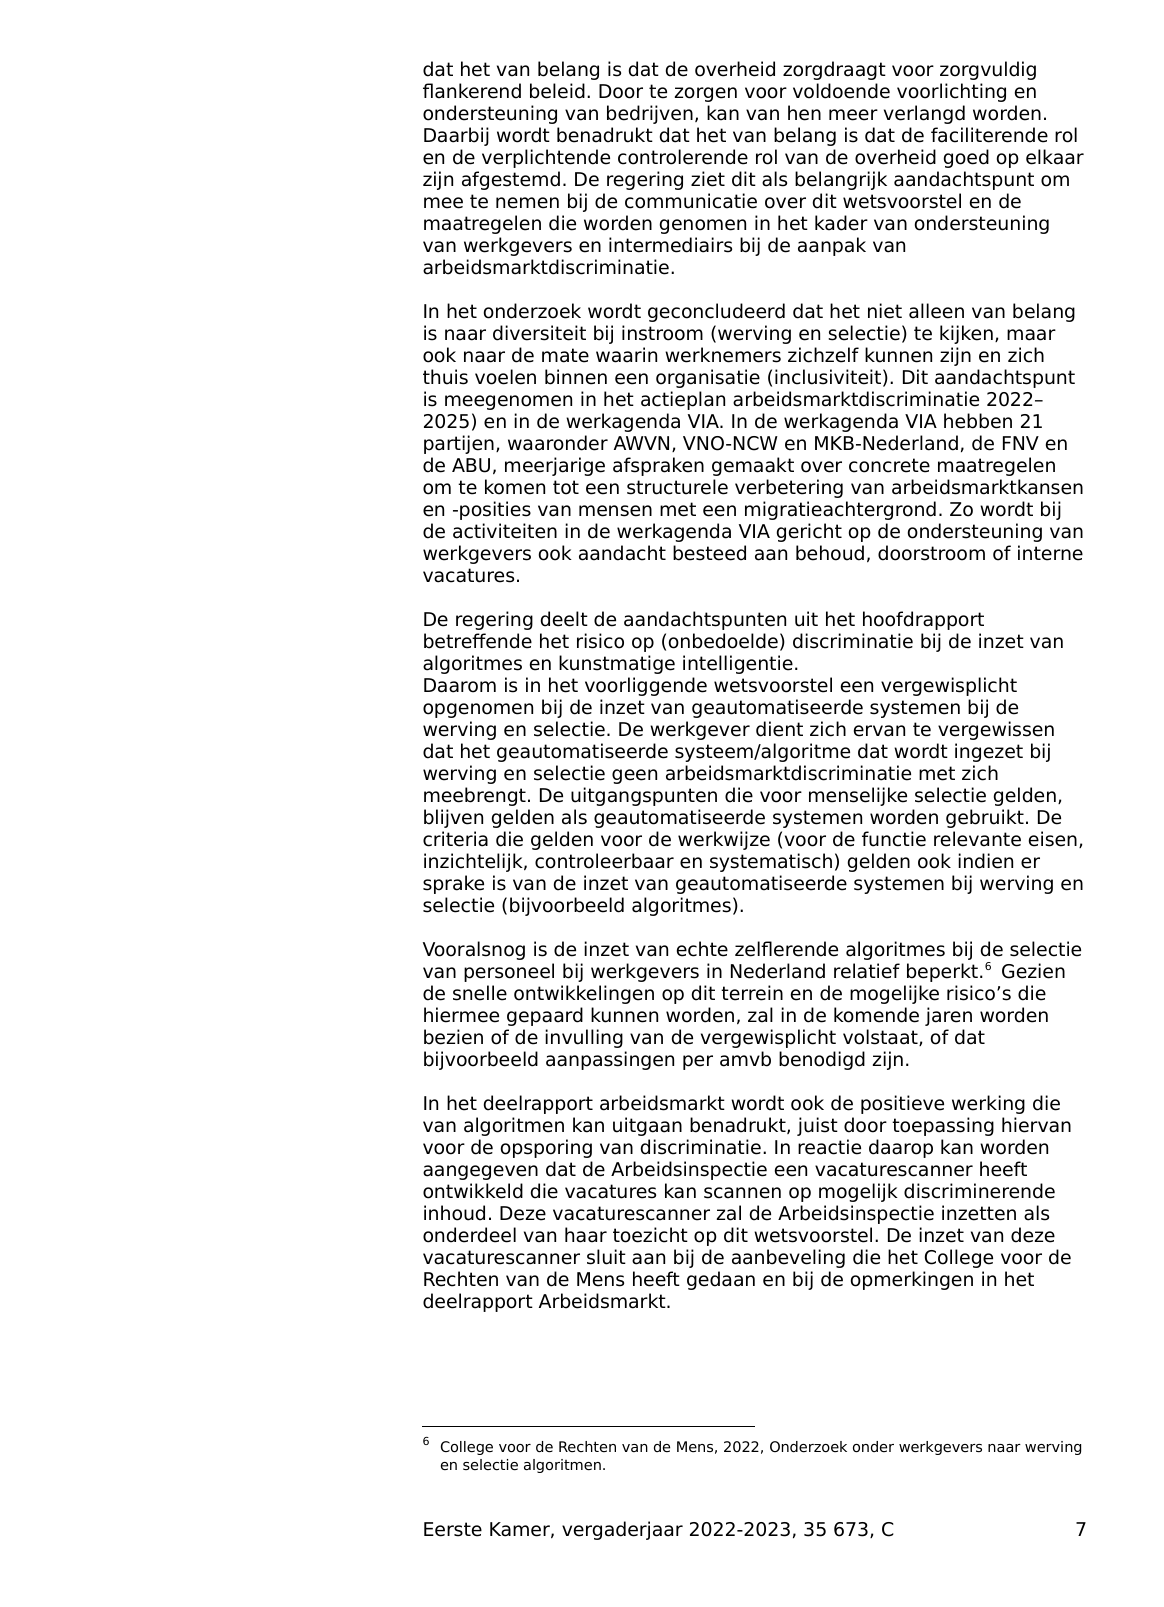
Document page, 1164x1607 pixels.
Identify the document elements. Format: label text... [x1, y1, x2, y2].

text In het onderzoek wordt geconcludeerd dat het niet alleen van belang is naar diversiteit bij instroom (werving en selectie) te kijken, maar ook naar de mate waarin werknemers zichzelf kunnen zijn en zich thuis voelen binnen een organisatie (inclusiviteit). Dit aandachtspunt is meegenomen in het actieplan arbeidsmarktdiscriminatie 2022–2025) en in de werkagenda VIA. In de werkagenda VIA hebben 21 partijen, waaronder AWVN, VNO-NCW en MKB-Nederland, de FNV en de ABU, meerjarige afspraken gemaakt over concrete maatregelen om te komen tot een structurele verbetering van arbeidsmarktkansen en -posities van mensen met een migratieachtergrond. Zo wordt bij de activiteiten in de werkagenda VIA gericht op de ondersteuning van werkgevers ook aandacht besteed aan behoud, doorstroom of interne vacatures. [422, 301, 1087, 587]
text dat het van belang is dat de overheid zorgdraagt voor zorgvuldig flankerend beleid. Door te zorgen voor voldoende voorlichting en ondersteuning van bedrijven, kan van hen meer verlangd worden. Daarbij wordt benadrukt dat het van belang is dat de faciliterende rol en de verplichtende controlerende rol van de overheid goed op elkaar zijn afgestemd. De regering ziet dit als belangrijk aandachtspunt om mee te nemen bij de communicatie over dit wetsvoorstel en de maatregelen die worden genomen in het kader van ondersteuning van werkgevers en intermediairs bij de aanpak van arbeidsmarktdiscriminatie. [422, 59, 1087, 279]
text College voor de Rechten van de Mens, 2022, Onderzoek onder werkgevers naar werving en selectie algoritmen. [422, 1435, 1087, 1474]
text De regering deelt de aandachtspunten uit het hoofdrapport betreffende het risico op (onbedoelde) discriminatie bij de inzet van algoritmes en kunstmatige intelligentie. [422, 609, 1087, 675]
text Vooralsnog is de inzet van echte zelflerende algoritmes bij de selectie van personeel bij werkgevers in Nederland relatief beperkt. Gezien de snelle ontwikkelingen op dit terrein en de mogelijke risico’s die hiermee gepaard kunnen worden, zal in de komende jaren worden bezien of de invulling van de vergewisplicht volstaat, of dat bijvoorbeeld aanpassingen per amvb benodigd zijn. [422, 939, 1087, 1071]
text In het deelrapport arbeidsmarkt wordt ook de positieve werking die van algoritmen kan uitgaan benadrukt, juist door toepassing hiervan voor de opsporing van discriminatie. In reactie daarop kan worden aangegeven dat de Arbeidsinspectie een vacaturescanner heeft ontwikkeld die vacatures kan scannen op mogelijk discriminerende inhoud. Deze vacaturescanner zal de Arbeidsinspectie inzetten als onderdeel van haar toezicht op dit wetsvoorstel. De inzet van deze vacaturescanner sluit aan bij de aanbeveling die het College voor de Rechten van de Mens heeft gedaan en bij de opmerkingen in het deelrapport Arbeidsmarkt. [422, 1093, 1087, 1313]
text Daarom is in het voorliggende wetsvoorstel een vergewisplicht opgenomen bij de inzet van geautomatiseerde systemen bij de werving en selectie. De werkgever dient zich ervan te vergewissen dat het geautomatiseerde systeem/algoritme dat wordt ingezet bij werving en selectie geen arbeidsmarktdiscriminatie met zich meebrengt. De uitgangspunten die voor menselijke selectie gelden, blijven gelden als geautomatiseerde systemen worden gebruikt. De criteria die gelden voor de werkwijze (voor de functie relevante eisen, inzichtelijk, controleerbaar en systematisch) gelden ook indien er sprake is van de inzet van geautomatiseerde systemen bij werving en selectie (bijvoorbeeld algoritmes). [422, 675, 1087, 917]
